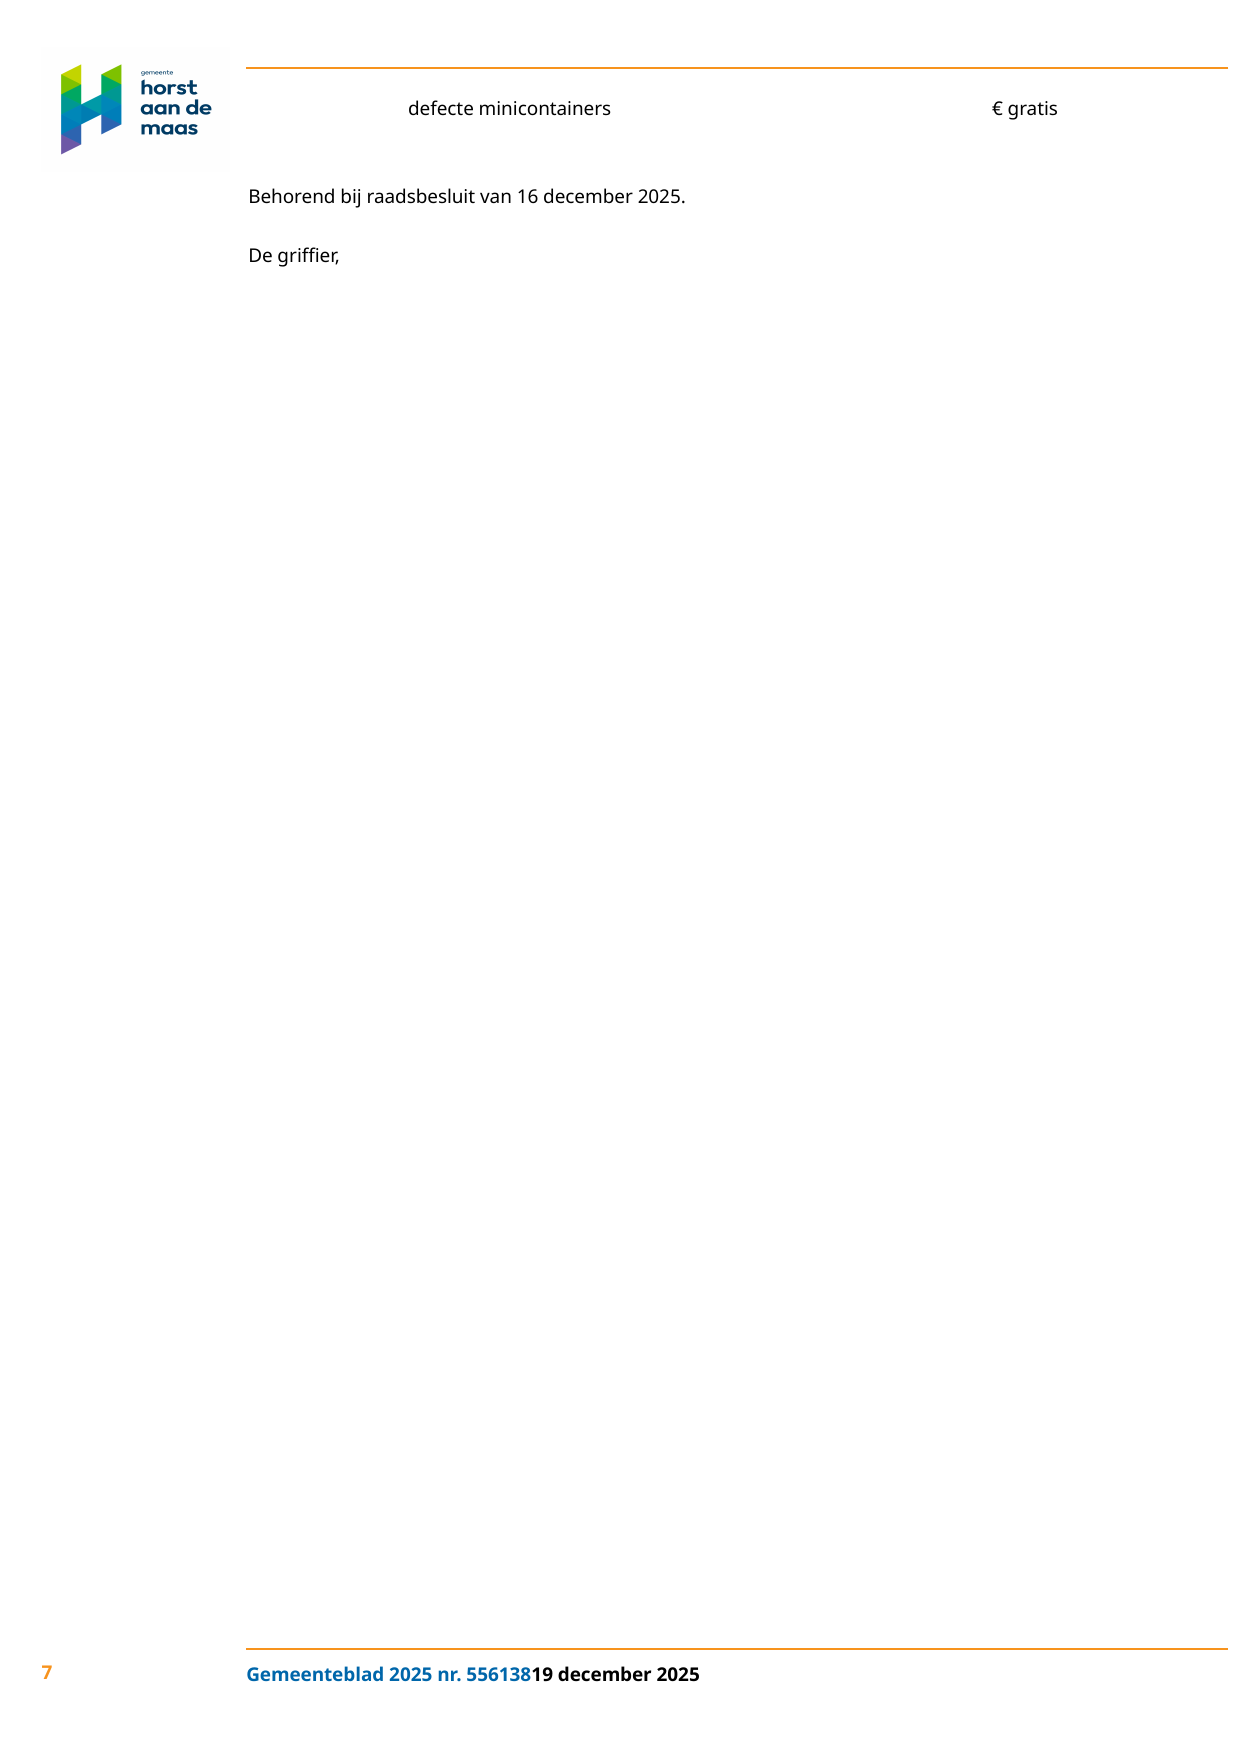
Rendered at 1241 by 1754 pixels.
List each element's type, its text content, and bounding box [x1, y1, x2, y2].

table_cell [248, 95, 408, 121]
table_cell defecte minicontainers [408, 95, 992, 121]
table_cell € gratis [992, 95, 1152, 121]
text Behorend bij raadsbesluit van 16 december 2025. [248, 183, 1152, 209]
picture [41, 47, 231, 172]
text De griffier, [248, 242, 1152, 268]
